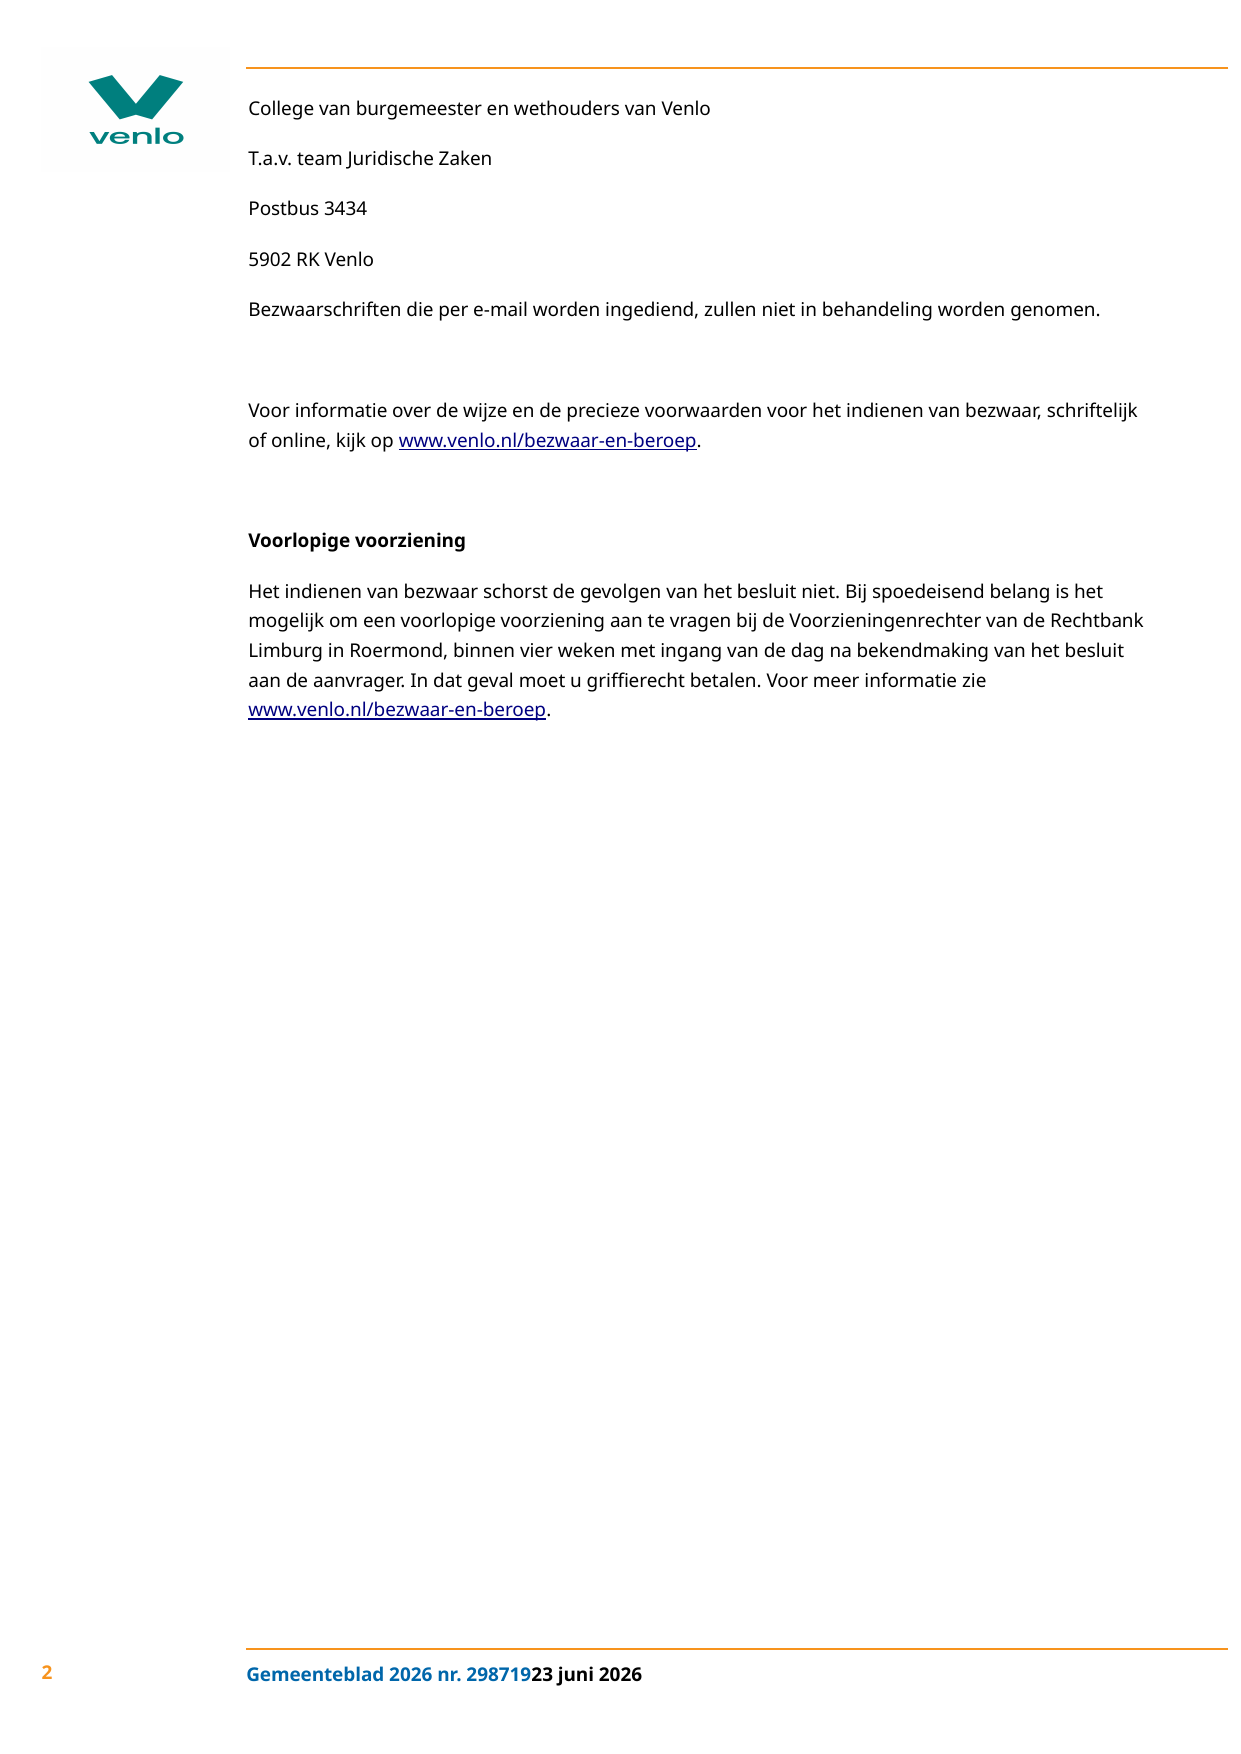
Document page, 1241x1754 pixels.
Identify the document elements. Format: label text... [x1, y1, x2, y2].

text Postbus 3434 [248, 196, 1152, 221]
text Bezwaarschriften die per e-mail worden ingediend, zullen niet in behandeling worden genomen. [248, 296, 1152, 322]
text 5902 RK Venlo [248, 246, 1152, 272]
text T.a.v. team Juridische Zaken [248, 145, 1152, 171]
picture [41, 47, 231, 172]
text Voorlopige voorziening [248, 528, 1152, 553]
text Voor informatie over de wijze en de precieze voorwaarden voor het indienen van bezwaar, schriftelijk of online, kijk op www.venlo.nl/bezwaar-en-beroep. [248, 397, 1152, 453]
text College van burgemeester en wethouders van Venlo [248, 95, 1152, 121]
text Het indienen van bezwaar schorst de gevolgen van het besluit niet. Bij spoedeisend belang is het mogelijk om een voorlopige voorziening aan te vragen bij de Voorzieningenrechter van de Rechtbank Limburg in Roermond, binnen vier weken met ingang van de dag na bekendmaking van het besluit aan de aanvrager. In dat geval moet u griffierecht betalen. Voor meer informatie zie www.venlo.nl/bezwaar-en-beroep. [248, 578, 1152, 722]
